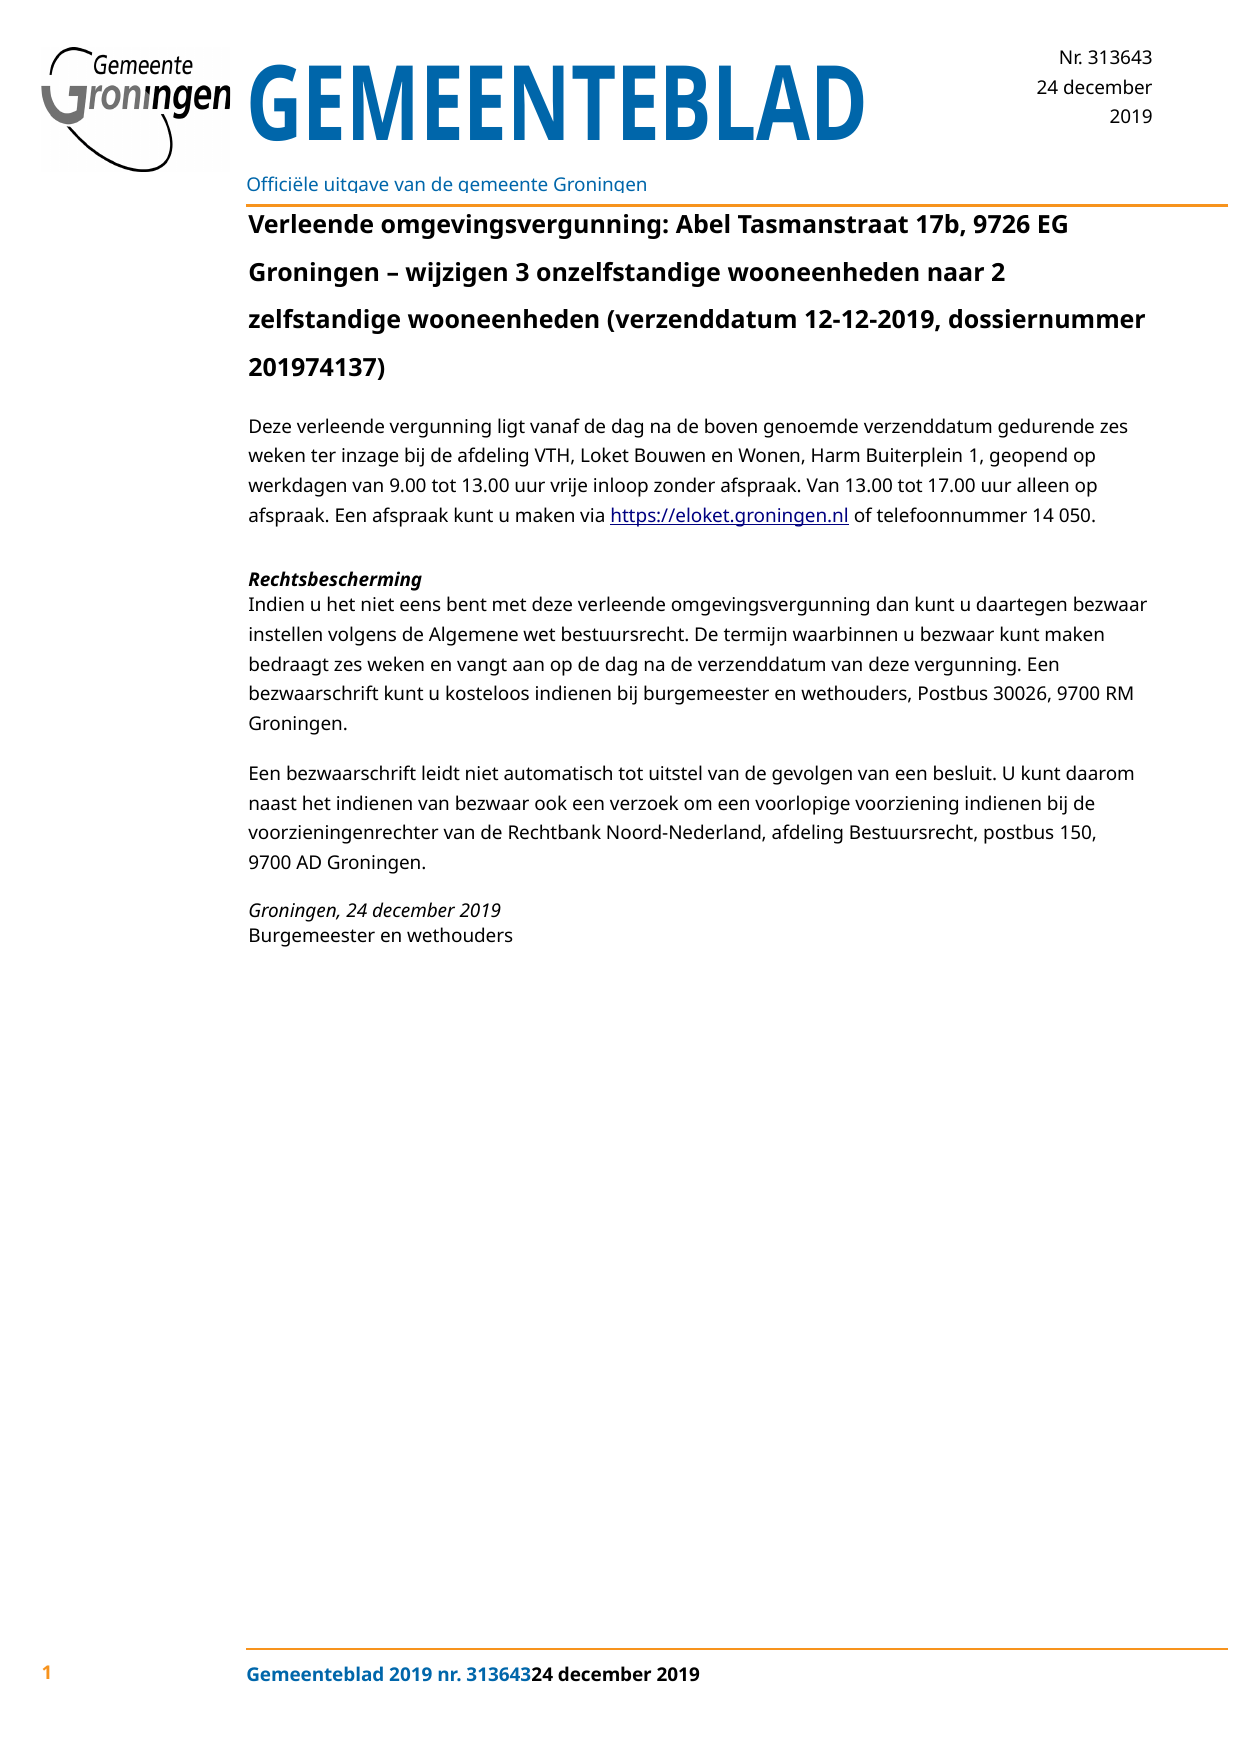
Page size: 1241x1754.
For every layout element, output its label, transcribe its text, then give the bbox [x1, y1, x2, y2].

text Burgemeester en wethouders [248, 923, 1152, 948]
picture [41, 47, 231, 172]
text Verleende omgevingsvergunning: Abel Tasmanstraat 17b, 9726 EG Groningen – wijzigen 3 onzelfstandige wooneenheden naar 2 zelfstandige wooneenheden (verzenddatum 12-12-2019, dossiernummer 201974137) [248, 207, 1152, 384]
text Indien u het niet eens bent met deze verleende omgevingsvergunning dan kunt u daartegen bezwaar instellen volgens de Algemene wet bestuursrecht. De termijn waarbinnen u bezwaar kunt maken bedraagt zes weken en vangt aan op de dag na de verzenddatum van deze vergunning. Een bezwaarschrift kunt u kosteloos indienen bij burgemeester en wethouders, Postbus 30026, 9700 RM Groningen. [248, 592, 1152, 736]
text Groningen, 24 december 2019 [248, 897, 1152, 923]
text Een bezwaarschrift leidt niet automatisch tot uitstel van de gevolgen van een besluit. U kunt daarom naast het indienen van bezwaar ook een verzoek om een voorlopige voorziening indienen bij de voorzieningenrechter van de Rechtbank Noord-Nederland, afdeling Bestuursrecht, postbus 150, 9700 AD Groningen. [248, 760, 1152, 875]
text Deze verleende vergunning ligt vanaf de dag na de boven genoemde verzenddatum gedurende zes weken ter inzage bij de afdeling VTH, Loket Bouwen en Wonen, Harm Buiterplein 1, geopend op werkdagen van 9.00 tot 13.00 uur vrije inloop zonder afspraak. Van 13.00 tot 17.00 uur alleen op afspraak. Een afspraak kunt u maken via https://eloket.groningen.nl of telefoonnummer 14 050. [248, 413, 1152, 528]
text Rechtsbescherming [248, 566, 1152, 592]
